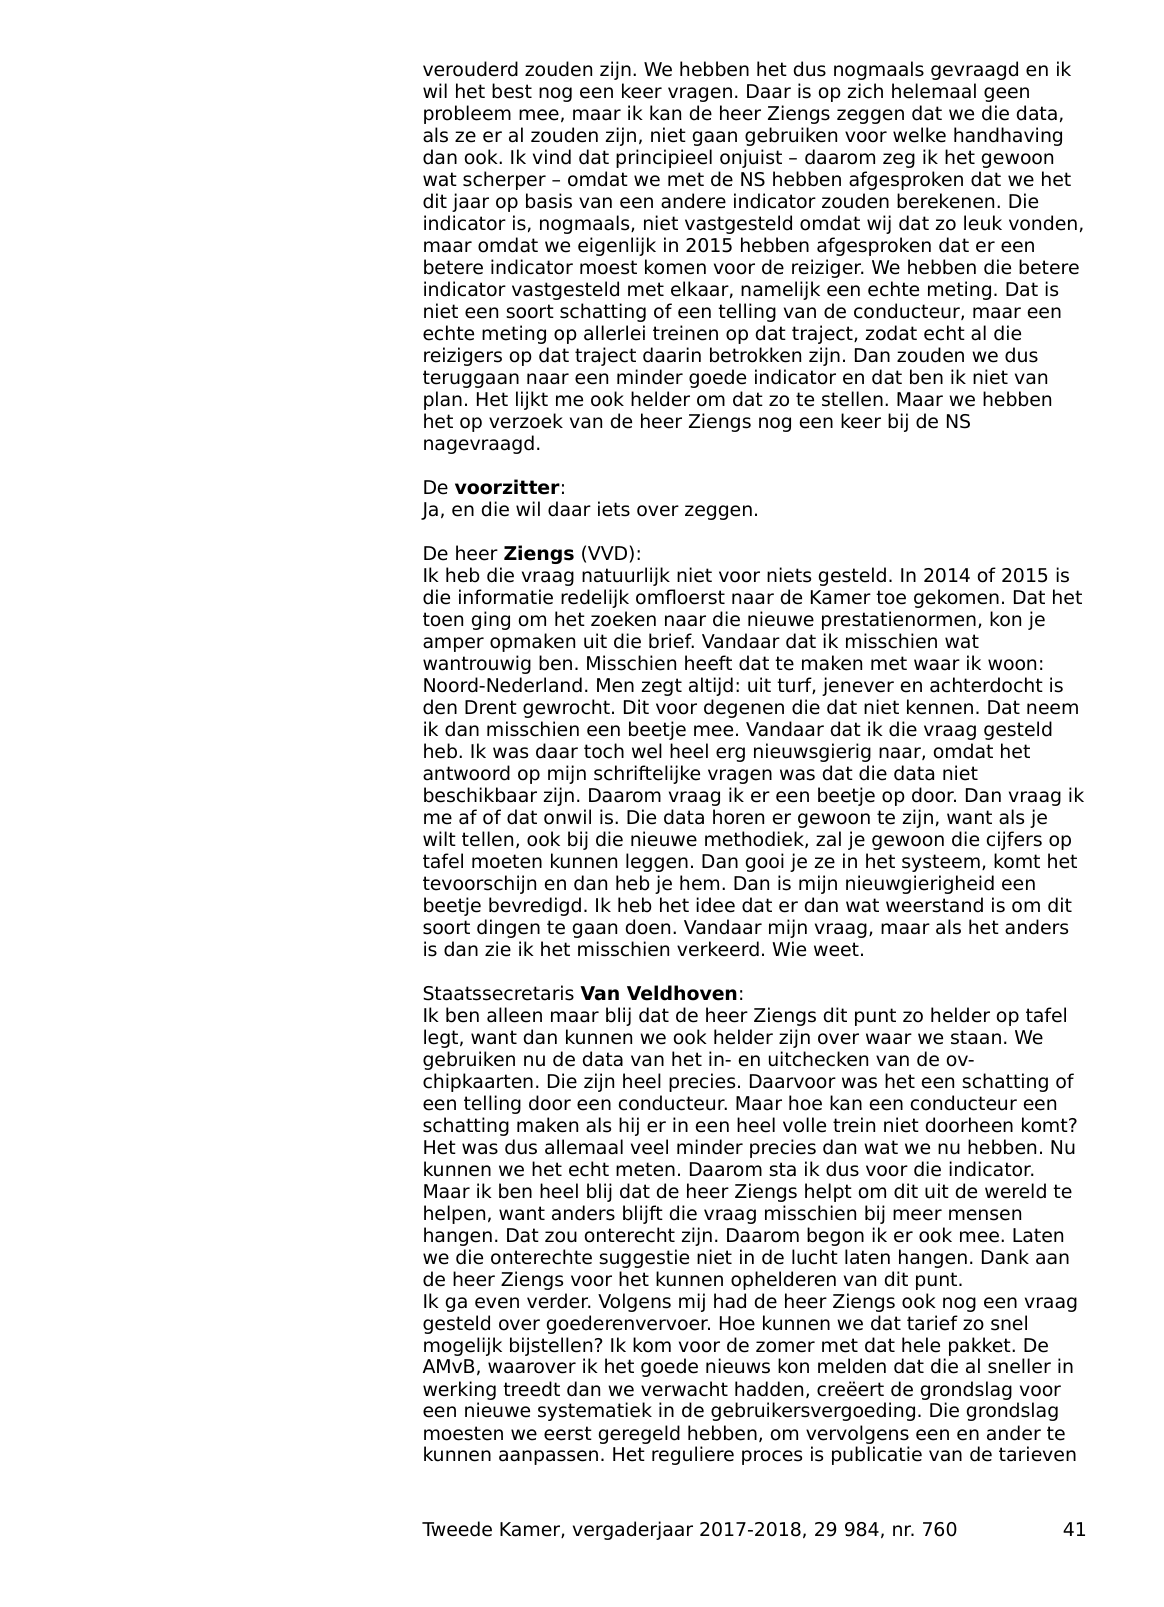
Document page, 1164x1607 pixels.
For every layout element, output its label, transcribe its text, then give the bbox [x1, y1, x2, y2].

text Ik ben alleen maar blij dat de heer Ziengs dit punt zo helder op tafel legt, want dan kunnen we ook helder zijn over waar we staan. We gebruiken nu de data van het in- en uitchecken van de ov-chipkaarten. Die zijn heel precies. Daarvoor was het een schatting of een telling door een conducteur. Maar hoe kan een conducteur een schatting maken als hij er in een heel volle trein niet doorheen komt? Het was dus allemaal veel minder precies dan wat we nu hebben. Nu kunnen we het echt meten. Daarom sta ik dus voor die indicator. Maar ik ben heel blij dat de heer Ziengs helpt om dit uit de wereld te helpen, want anders blijft die vraag misschien bij meer mensen hangen. Dat zou onterecht zijn. Daarom begon ik er ook mee. Laten we die onterechte suggestie niet in de lucht laten hangen. Dank aan de heer Ziengs voor het kunnen ophelderen van dit punt. [422, 1005, 1087, 1291]
text Ja, en die wil daar iets over zeggen. [422, 499, 1087, 521]
text De voorzitter: [422, 477, 1087, 499]
text Ik heb die vraag natuurlijk niet voor niets gesteld. In 2014 of 2015 is die informatie redelijk omfloerst naar de Kamer toe gekomen. Dat het toen ging om het zoeken naar die nieuwe prestatienormen, kon je amper opmaken uit die brief. Vandaar dat ik misschien wat wantrouwig ben. Misschien heeft dat te maken met waar ik woon: Noord-Nederland. Men zegt altijd: uit turf, jenever en achterdocht is den Drent gewrocht. Dit voor degenen die dat niet kennen. Dat neem ik dan misschien een beetje mee. Vandaar dat ik die vraag gesteld heb. Ik was daar toch wel heel erg nieuwsgierig naar, omdat het antwoord op mijn schriftelijke vragen was dat die data niet beschikbaar zijn. Daarom vraag ik er een beetje op door. Dan vraag ik me af of dat onwil is. Die data horen er gewoon te zijn, want als je wilt tellen, ook bij die nieuwe methodiek, zal je gewoon die cijfers op tafel moeten kunnen leggen. Dan gooi je ze in het systeem, komt het tevoorschijn en dan heb je hem. Dan is mijn nieuwgierigheid een beetje bevredigd. Ik heb het idee dat er dan wat weerstand is om dit soort dingen te gaan doen. Vandaar mijn vraag, maar als het anders is dan zie ik het misschien verkeerd. Wie weet. [422, 565, 1087, 961]
text verouderd zouden zijn. We hebben het dus nogmaals gevraagd en ik wil het best nog een keer vragen. Daar is op zich helemaal geen probleem mee, maar ik kan de heer Ziengs zeggen dat we die data, als ze er al zouden zijn, niet gaan gebruiken voor welke handhaving dan ook. Ik vind dat principieel onjuist – daarom zeg ik het gewoon wat scherper – omdat we met de NS hebben afgesproken dat we het dit jaar op basis van een andere indicator zouden berekenen. Die indicator is, nogmaals, niet vastgesteld omdat wij dat zo leuk vonden, maar omdat we eigenlijk in 2015 hebben afgesproken dat er een betere indicator moest komen voor de reiziger. We hebben die betere indicator vastgesteld met elkaar, namelijk een echte meting. Dat is niet een soort schatting of een telling van de conducteur, maar een echte meting op allerlei treinen op dat traject, zodat echt al die reizigers op dat traject daarin betrokken zijn. Dan zouden we dus teruggaan naar een minder goede indicator en dat ben ik niet van plan. Het lijkt me ook helder om dat zo te stellen. Maar we hebben het op verzoek van de heer Ziengs nog een keer bij de NS nagevraagd. [422, 59, 1087, 455]
text Staatssecretaris Van Veldhoven: [422, 983, 1087, 1005]
text De heer Ziengs (VVD): [422, 543, 1087, 565]
text Ik ga even verder. Volgens mij had de heer Ziengs ook nog een vraag gesteld over goederenvervoer. Hoe kunnen we dat tarief zo snel mogelijk bijstellen? Ik kom voor de zomer met dat hele pakket. De AMvB, waarover ik het goede nieuws kon melden dat die al sneller in werking treedt dan we verwacht hadden, creëert de grondslag voor een nieuwe systematiek in de gebruikersvergoeding. Die grondslag moesten we eerst geregeld hebben, om vervolgens een en ander te kunnen aanpassen. Het reguliere proces is publicatie van de tarieven [422, 1291, 1087, 1466]
